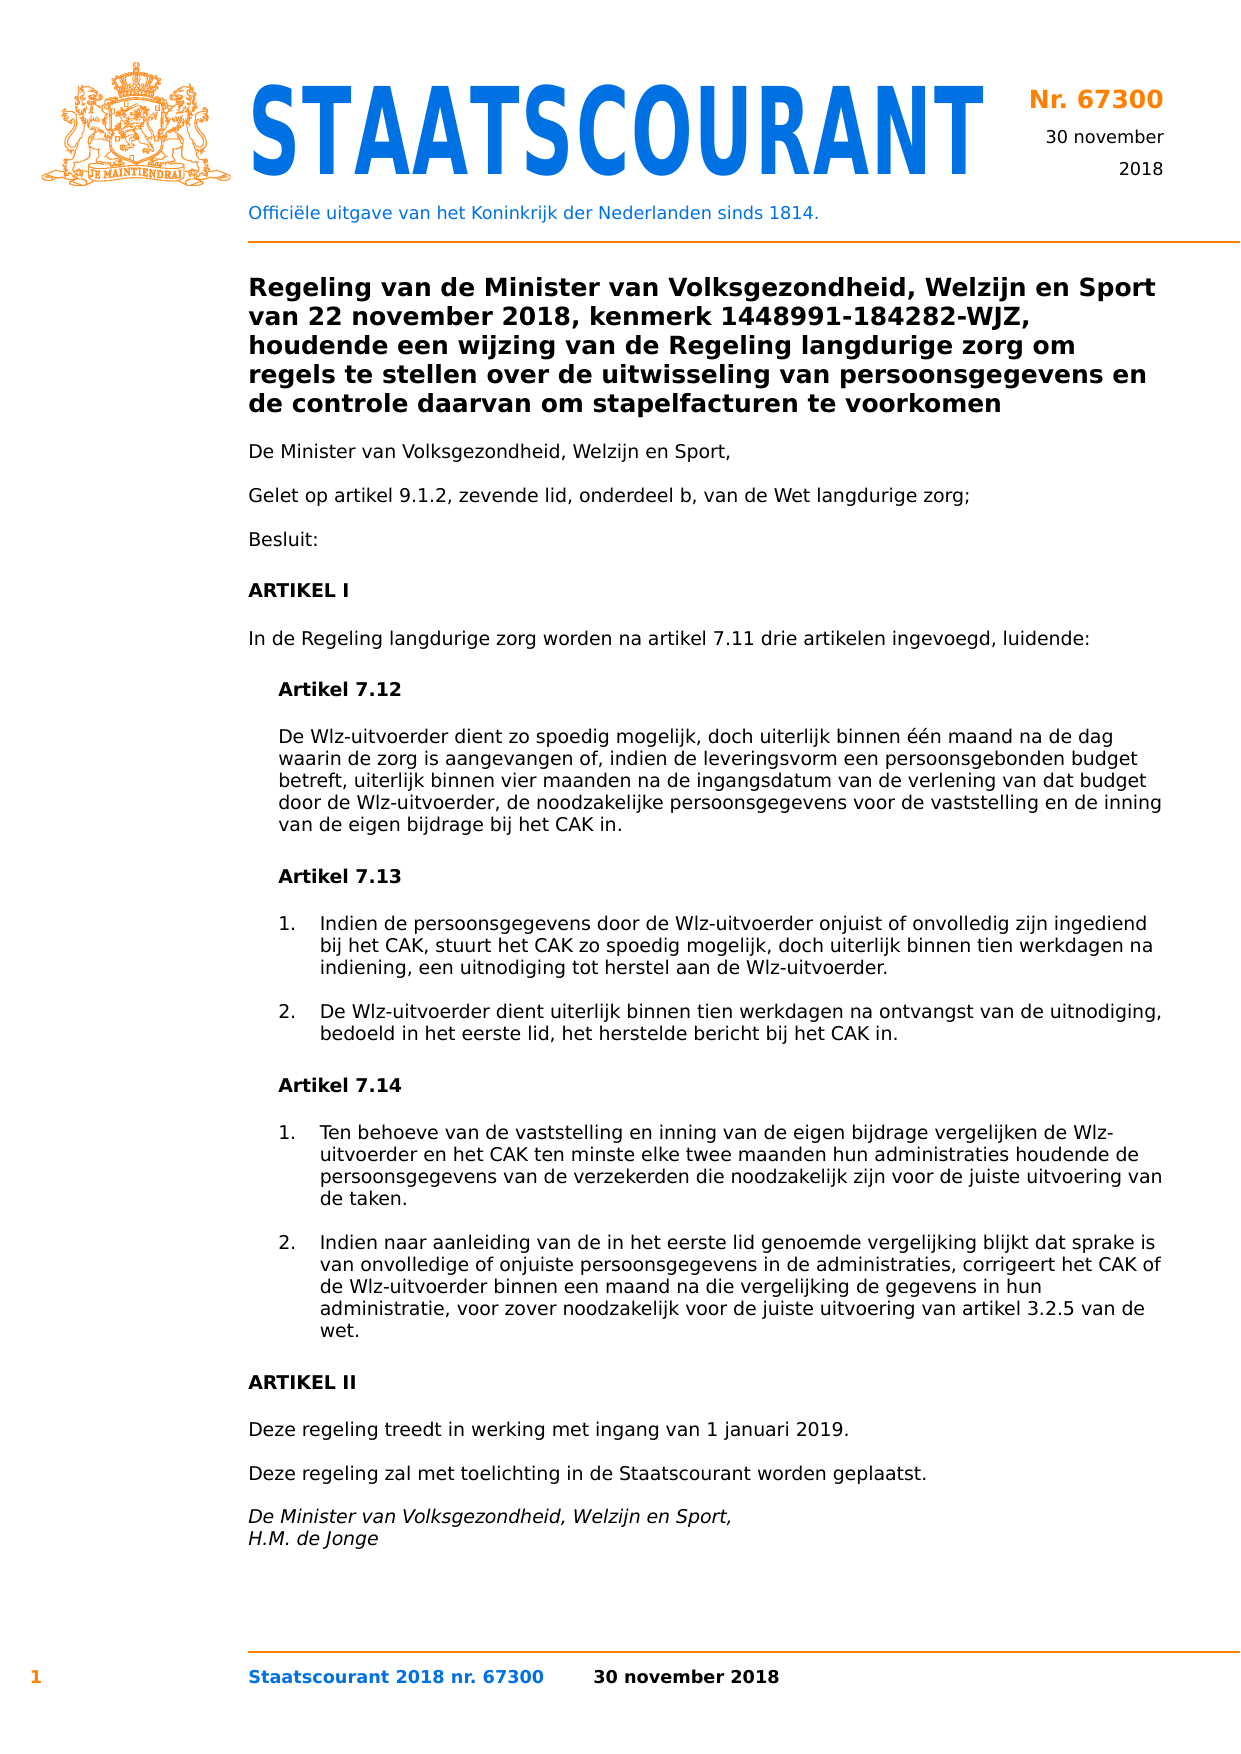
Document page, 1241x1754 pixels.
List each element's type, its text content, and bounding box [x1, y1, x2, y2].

subtitle Artikel 7.14 [278, 1075, 1163, 1097]
text Deze regeling treedt in werking met ingang van 1 januari 2019. [248, 1419, 1163, 1441]
text 1. Ten behoeve van de vaststelling en inning van de eigen bijdrage vergelijken de Wlz-uitvoerder en het CAK ten minste elke twee maanden hun administraties houdende de persoonsgegevens van de verzekerden die noodzakelijk zijn voor de juiste uitvoering van de taken. [278, 1122, 1163, 1210]
text 1. Indien de persoonsgegevens door de Wlz-uitvoerder onjuist of onvolledig zijn ingediend bij het CAK, stuurt het CAK zo spoedig mogelijk, doch uiterlijk binnen tien werkdagen na indiening, een uitnodiging tot herstel aan de Wlz-uitvoerder. [278, 913, 1163, 979]
table_cell 2018 [998, 153, 1240, 203]
text 2. De Wlz-uitvoerder dient uiterlijk binnen tien werkdagen na ontvangst van de uitnodiging, bedoeld in het eerste lid, het herstelde bericht bij het CAK in. [278, 1001, 1163, 1045]
table_cell Officiële uitgave van het Koninkrijk der Nederlanden sinds 1814. [248, 203, 1240, 241]
subtitle ARTIKEL II [248, 1372, 1163, 1394]
text De Minister van Volksgezondheid, Welzijn en Sport, [248, 441, 1163, 463]
table_header [25, 62, 248, 241]
subtitle ARTIKEL I [248, 580, 1163, 602]
table_header Nr. 67300 [998, 62, 1240, 121]
text Besluit: [248, 528, 1163, 550]
table_cell 30 november [998, 121, 1240, 153]
subtitle Artikel 7.13 [278, 866, 1163, 888]
text Deze regeling zal met toelichting in de Staatscourant worden geplaatst. [248, 1462, 1163, 1484]
text In de Regeling langdurige zorg worden na artikel 7.11 drie artikelen ingevoegd, luidende: [248, 627, 1163, 649]
picture [41, 62, 231, 186]
subtitle Artikel 7.12 [278, 679, 1163, 701]
text De Wlz-uitvoerder dient zo spoedig mogelijk, doch uiterlijk binnen één maand na de dag waarin de zorg is aangevangen of, indien de leveringsvorm een persoonsgebonden budget betreft, uiterlijk binnen vier maanden na de ingangsdatum van de verlening van dat budget door de Wlz-uitvoerder, de noodzakelijke persoonsgegevens voor de vaststelling en de inning van de eigen bijdrage bij het CAK in. [278, 726, 1163, 836]
text Gelet op artikel 9.1.2, zevende lid, onderdeel b, van de Wet langdurige zorg; [248, 484, 1163, 507]
subtitle Regeling van de Minister van Volksgezondheid, Welzijn en Sport van 22 november 2018, kenmerk 1448991-184282-WJZ, houdende een wijzing van de Regeling langdurige zorg om regels te stellen over de uitwisseling van persoonsgegevens en de controle daarvan om stapelfacturen te voorkomen [248, 273, 1163, 419]
table_header STAATSCOURANT [248, 62, 998, 203]
text De Minister van Volksgezondheid, Welzijn en Sport, H.M. de Jonge [248, 1506, 1163, 1550]
text 2. Indien naar aanleiding van de in het eerste lid genoemde vergelijking blijkt dat sprake is van onvolledige of onjuiste persoonsgegevens in de administraties, corrigeert het CAK of de Wlz-uitvoerder binnen een maand na die vergelijking de gegevens in hun administratie, voor zover noodzakelijk voor de juiste uitvoering van artikel 3.2.5 van de wet. [278, 1232, 1163, 1342]
